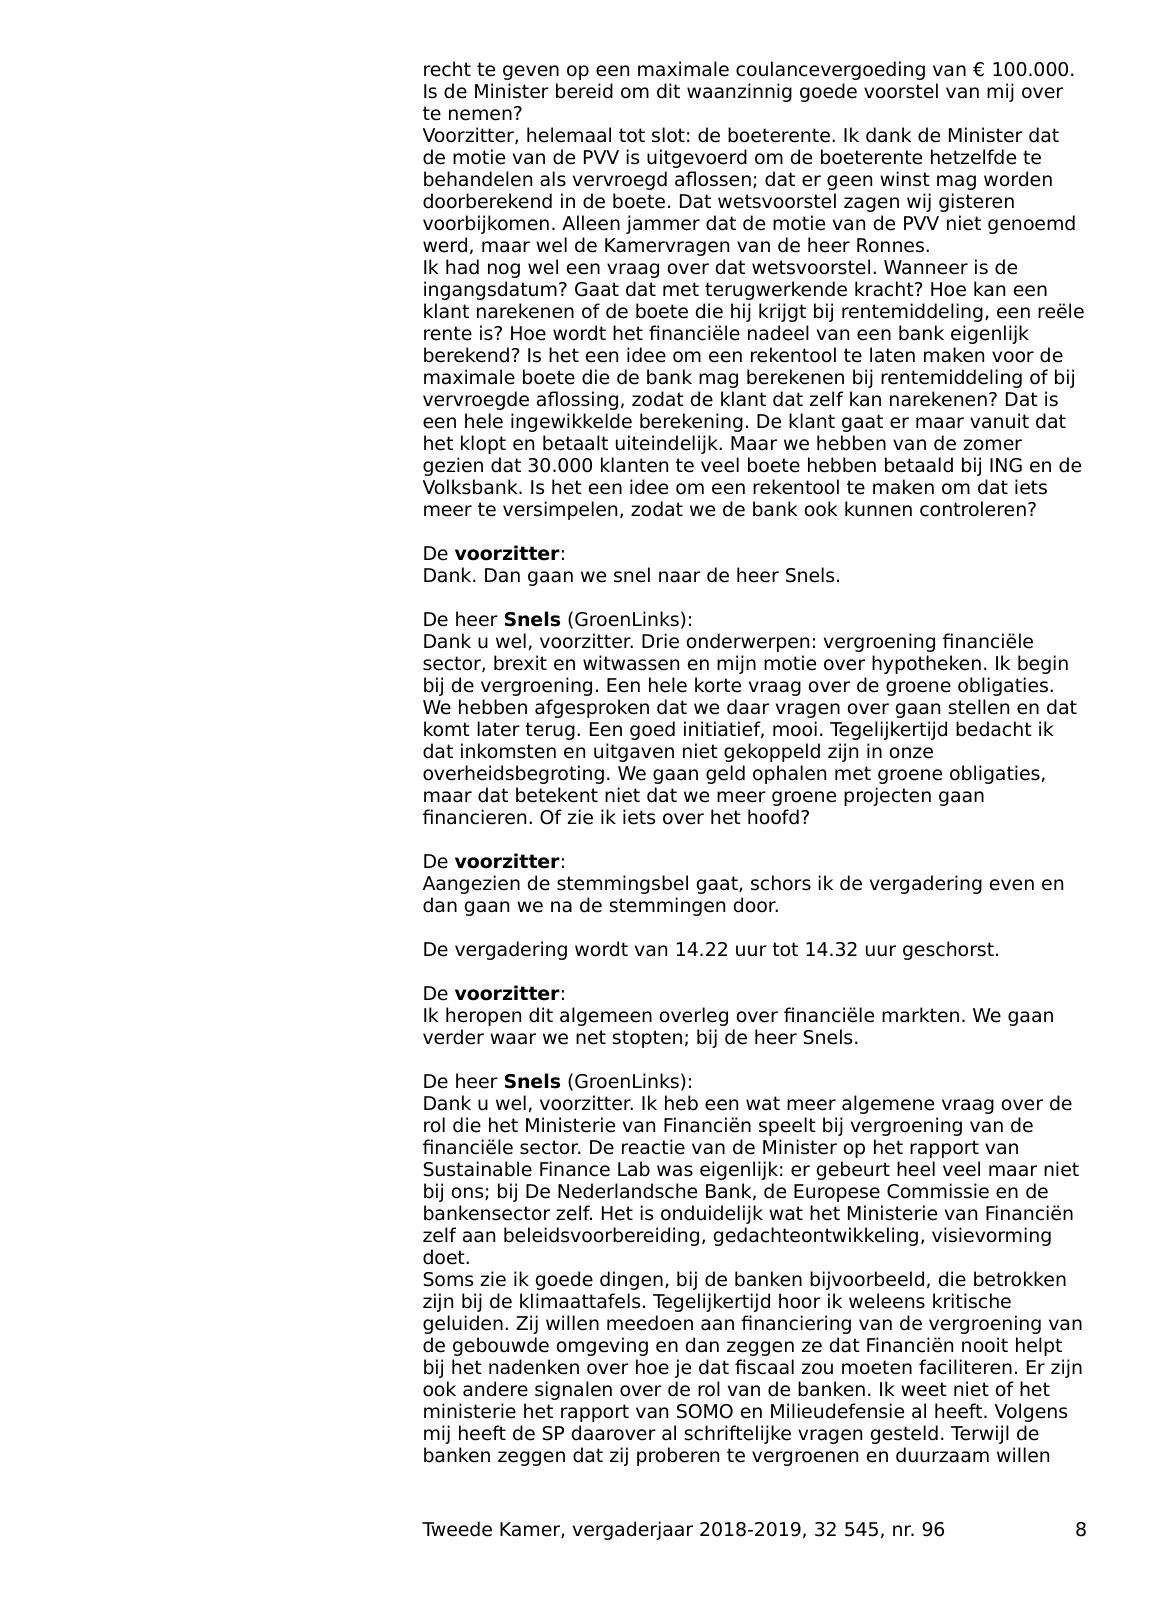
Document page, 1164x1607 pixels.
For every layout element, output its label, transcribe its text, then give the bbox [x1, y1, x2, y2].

text De vergadering wordt van 14.22 uur tot 14.32 uur geschorst. [422, 939, 1087, 961]
text Dank u wel, voorzitter. Ik heb een wat meer algemene vraag over de rol die het Ministerie van Financiën speelt bij vergroening van de financiële sector. De reactie van de Minister op het rapport van Sustainable Finance Lab was eigenlijk: er gebeurt heel veel maar niet bij ons; bij De Nederlandsche Bank, de Europese Commissie en de bankensector zelf. Het is onduidelijk wat het Ministerie van Financiën zelf aan beleidsvoorbereiding, gedachteontwikkeling, visievorming doet. [422, 1093, 1087, 1269]
text Ik heropen dit algemeen overleg over financiële markten. We gaan verder waar we net stopten; bij de heer Snels. [422, 1005, 1087, 1049]
text Dank u wel, voorzitter. Drie onderwerpen: vergroening financiële sector, brexit en witwassen en mijn motie over hypotheken. Ik begin bij de vergroening. Een hele korte vraag over de groene obligaties. We hebben afgesproken dat we daar vragen over gaan stellen en dat komt later terug. Een goed initiatief, mooi. Tegelijkertijd bedacht ik dat inkomsten en uitgaven niet gekoppeld zijn in onze overheidsbegroting. We gaan geld ophalen met groene obligaties, maar dat betekent niet dat we meer groene projecten gaan financieren. Of zie ik iets over het hoofd? [422, 631, 1087, 829]
text De voorzitter: [422, 983, 1087, 1005]
text Dank. Dan gaan we snel naar de heer Snels. [422, 565, 1087, 587]
text De voorzitter: [422, 851, 1087, 873]
text recht te geven op een maximale coulancevergoeding van € 100.000. Is de Minister bereid om dit waanzinnig goede voorstel van mij over te nemen? [422, 59, 1087, 125]
text De heer Snels (GroenLinks): [422, 609, 1087, 631]
text Ik had nog wel een vraag over dat wetsvoorstel. Wanneer is de ingangsdatum? Gaat dat met terugwerkende kracht? Hoe kan een klant narekenen of de boete die hij krijgt bij rentemiddeling, een reële rente is? Hoe wordt het financiële nadeel van een bank eigenlijk berekend? Is het een idee om een rekentool te laten maken voor de maximale boete die de bank mag berekenen bij rentemiddeling of bij vervroegde aflossing, zodat de klant dat zelf kan narekenen? Dat is een hele ingewikkelde berekening. De klant gaat er maar vanuit dat het klopt en betaalt uiteindelijk. Maar we hebben van de zomer gezien dat 30.000 klanten te veel boete hebben betaald bij ING en de Volksbank. Is het een idee om een rekentool te maken om dat iets meer te versimpelen, zodat we de bank ook kunnen controleren? [422, 257, 1087, 521]
text Aangezien de stemmingsbel gaat, schors ik de vergadering even en dan gaan we na de stemmingen door. [422, 873, 1087, 917]
text De heer Snels (GroenLinks): [422, 1071, 1087, 1093]
text De voorzitter: [422, 543, 1087, 565]
text Voorzitter, helemaal tot slot: de boeterente. Ik dank de Minister dat de motie van de PVV is uitgevoerd om de boeterente hetzelfde te behandelen als vervroegd aflossen; dat er geen winst mag worden doorberekend in de boete. Dat wetsvoorstel zagen wij gisteren voorbijkomen. Alleen jammer dat de motie van de PVV niet genoemd werd, maar wel de Kamervragen van de heer Ronnes. [422, 125, 1087, 257]
text Soms zie ik goede dingen, bij de banken bijvoorbeeld, die betrokken zijn bij de klimaattafels. Tegelijkertijd hoor ik weleens kritische geluiden. Zij willen meedoen aan financiering van de vergroening van de gebouwde omgeving en dan zeggen ze dat Financiën nooit helpt bij het nadenken over hoe je dat fiscaal zou moeten faciliteren. Er zijn ook andere signalen over de rol van de banken. Ik weet niet of het ministerie het rapport van SOMO en Milieudefensie al heeft. Volgens mij heeft de SP daarover al schriftelijke vragen gesteld. Terwijl de banken zeggen dat zij proberen te vergroenen en duurzaam willen [422, 1269, 1087, 1467]
